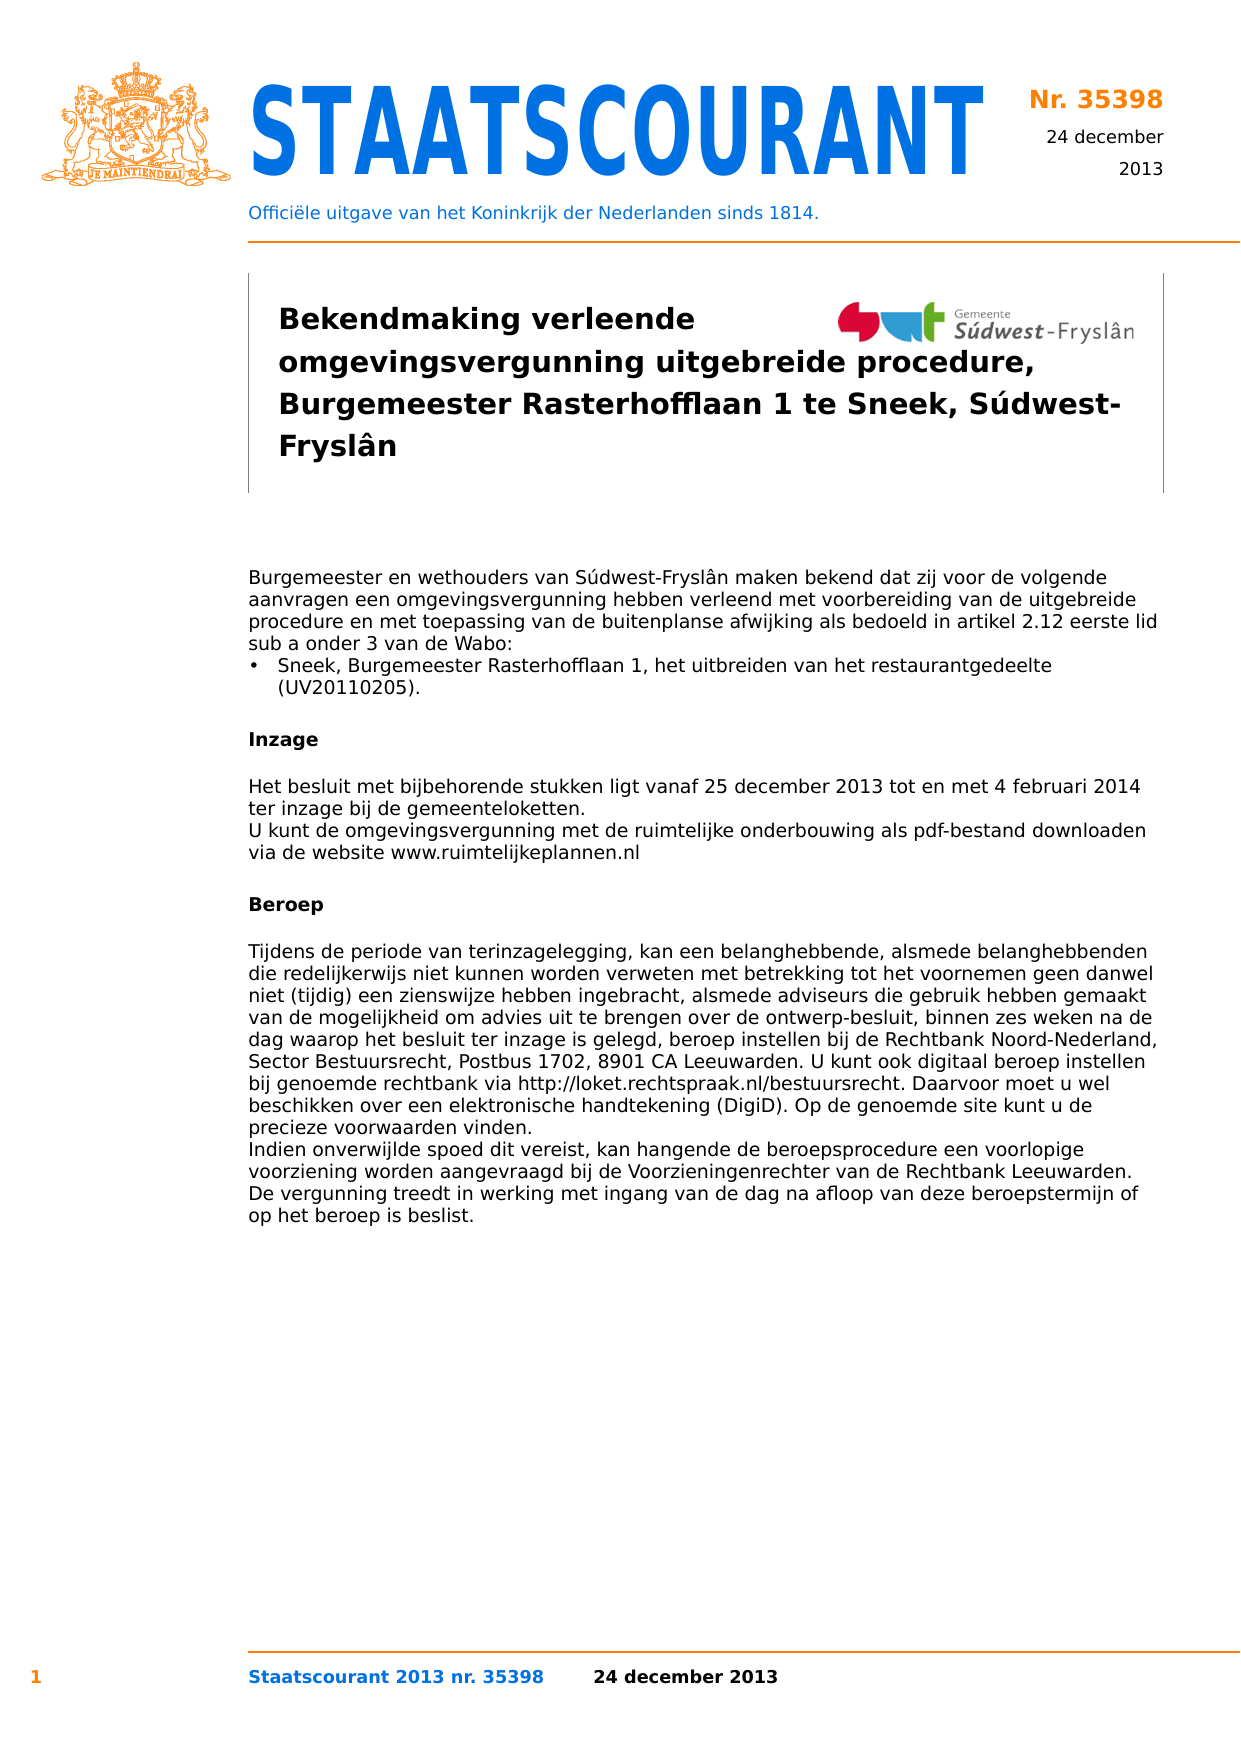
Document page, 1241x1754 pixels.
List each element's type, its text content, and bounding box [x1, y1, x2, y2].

text • Sneek, Burgemeester Rasterhofflaan 1, het uitbreiden van het restaurantgedeelte (UV20110205). [248, 655, 1163, 699]
table_cell 2013 [998, 153, 1240, 203]
picture [838, 302, 1134, 344]
table_header Nr. 35398 [998, 62, 1240, 121]
text U kunt de omgevingsvergunning met de ruimtelijke onderbouwing als pdf-bestand downloaden via de website www.ruimtelijkeplannen.nl [248, 820, 1163, 864]
table_cell Officiële uitgave van het Koninkrijk der Nederlanden sinds 1814. [248, 203, 1240, 241]
text Indien onverwijlde spoed dit vereist, kan hangende de beroepsprocedure een voorlopige voorziening worden aangevraagd bij de Voorzieningenrechter van de Rechtbank Leeuwarden. De vergunning treedt in werking met ingang van de dag na afloop van deze beroepstermijn of op het beroep is beslist. [248, 1139, 1163, 1227]
subtitle Bekendmaking verleende omgevingsvergunning uitgebreide procedure, Burgemeester Rasterhofflaan 1 te Sneek, Súdwest-Fryslân [249, 273, 1163, 493]
table_cell 24 december [998, 121, 1240, 153]
text Burgemeester en wethouders van Súdwest-Fryslân maken bekend dat zij voor de volgende aanvragen een omgevingsvergunning hebben verleend met voorbereiding van de uitgebreide procedure en met toepassing van de buitenplanse afwijking als bedoeld in artikel 2.12 eerste lid sub a onder 3 van de Wabo: [248, 567, 1163, 655]
text Het besluit met bijbehorende stukken ligt vanaf 25 december 2013 tot en met 4 februari 2014 ter inzage bij de gemeenteloketten. [248, 776, 1163, 820]
subtitle Inzage [248, 729, 1163, 751]
picture [41, 62, 231, 186]
text Tijdens de periode van terinzagelegging, kan een belanghebbende, alsmede belanghebbenden die redelijkerwijs niet kunnen worden verweten met betrekking tot het voornemen geen danwel niet (tijdig) een zienswijze hebben ingebracht, alsmede adviseurs die gebruik hebben gemaakt van de mogelijkheid om advies uit te brengen over de ontwerp-besluit, binnen zes weken na de dag waarop het besluit ter inzage is gelegd, beroep instellen bij de Rechtbank Noord-Nederland, Sector Bestuursrecht, Postbus 1702, 8901 CA Leeuwarden. U kunt ook digitaal beroep instellen bij genoemde rechtbank via http://loket.rechtspraak.nl/bestuursrecht. Daarvoor moet u wel beschikken over een elektronische handtekening (DigiD). Op de genoemde site kunt u de precieze voorwaarden vinden. [248, 941, 1163, 1139]
subtitle Beroep [248, 894, 1163, 916]
table_header STAATSCOURANT [248, 62, 998, 203]
table_header [25, 62, 248, 241]
